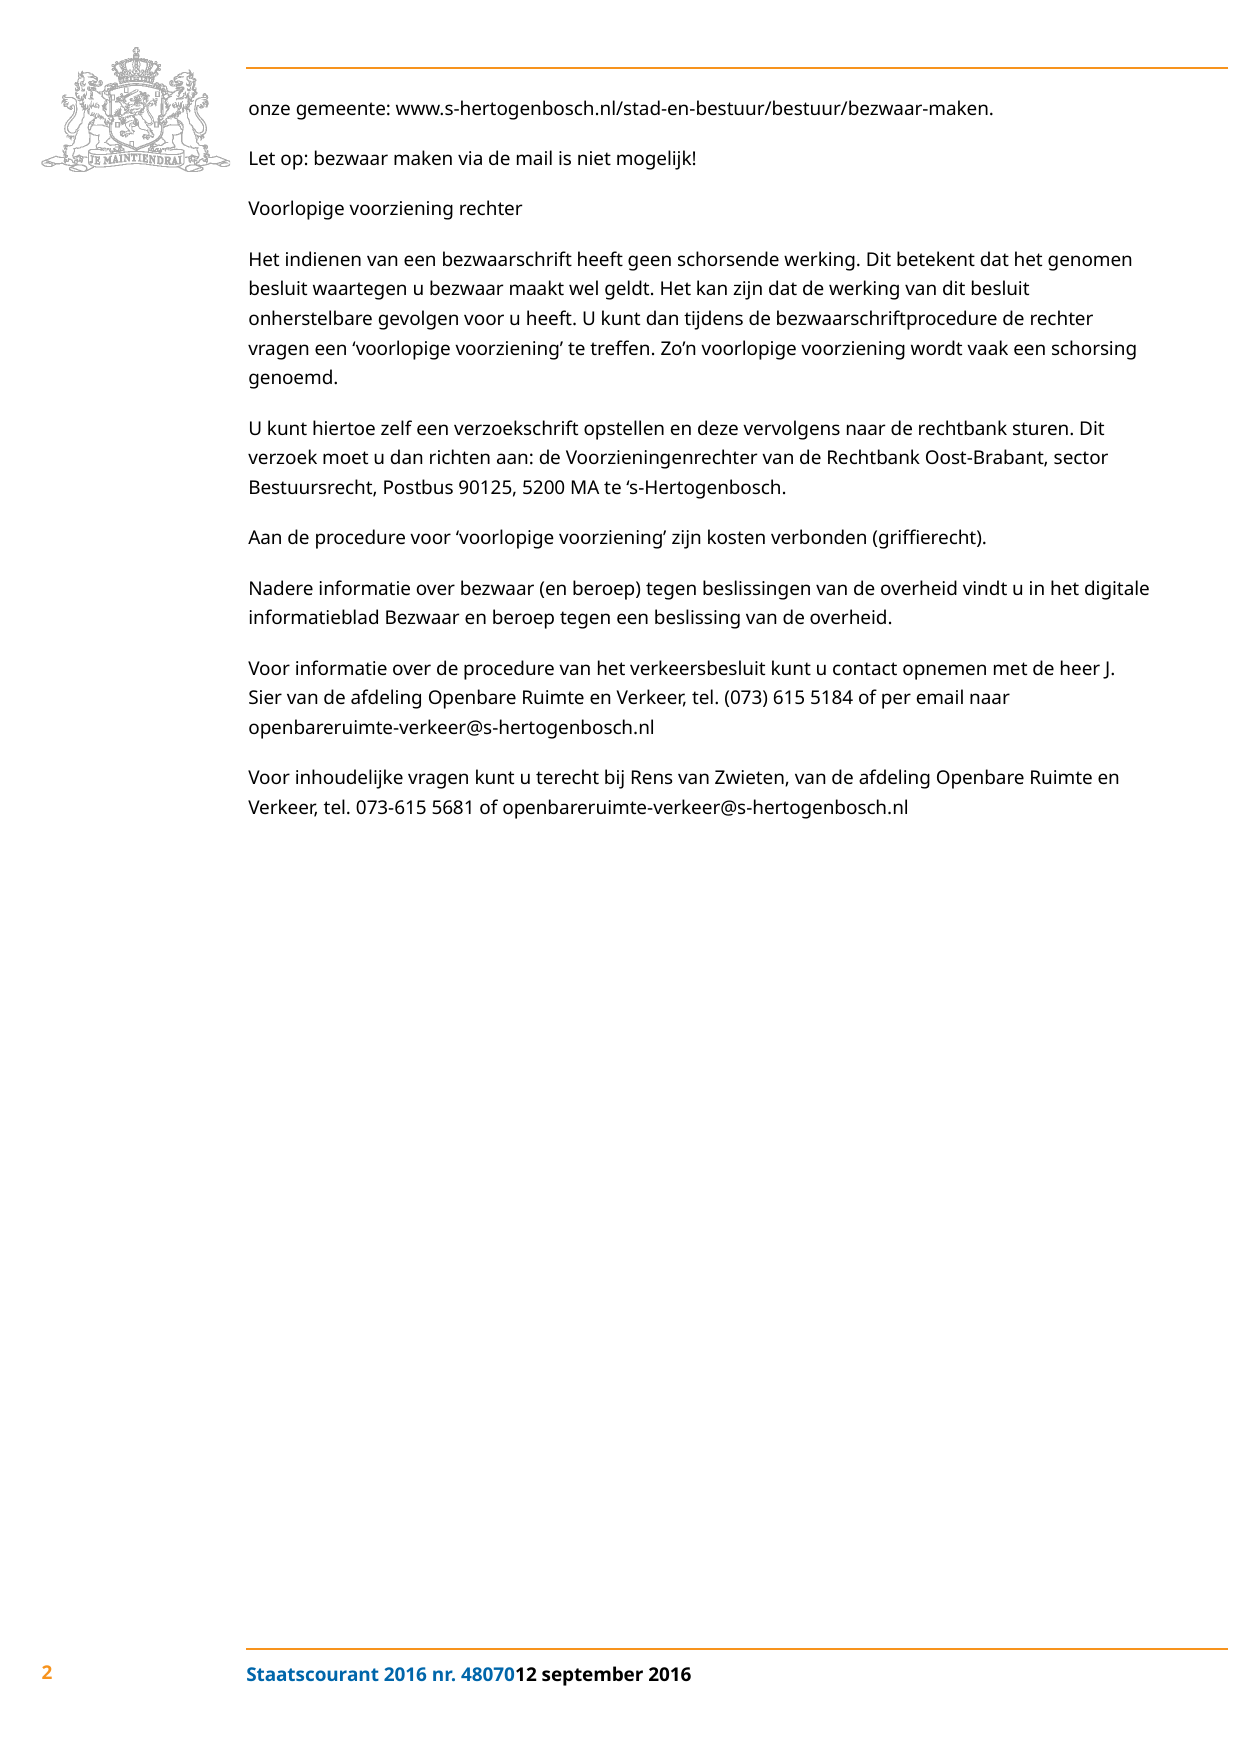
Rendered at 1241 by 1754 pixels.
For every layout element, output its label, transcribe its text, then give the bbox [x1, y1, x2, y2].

text Aan de procedure voor ‘voorlopige voorziening’ zijn kosten verbonden (griffierecht). [248, 524, 1152, 550]
text U kunt hiertoe zelf een verzoekschrift opstellen en deze vervolgens naar de rechtbank sturen. Dit verzoek moet u dan richten aan: de Voorzieningenrechter van de Rechtbank Oost-Brabant, sector Bestuursrecht, Postbus 90125, 5200 MA te ‘s-Hertogenbosch. [248, 415, 1152, 500]
text Voor inhoudelijke vragen kunt u terecht bij Rens van Zwieten, van de afdeling Openbare Ruimte en Verkeer, tel. 073-615 5681 of openbareruimte-verkeer@s-hertogenbosch.nl [248, 764, 1152, 820]
text Het indienen van een bezwaarschrift heeft geen schorsende werking. Dit betekent dat het genomen besluit waartegen u bezwaar maakt wel geldt. Het kan zijn dat de werking van dit besluit onherstelbare gevolgen voor u heeft. U kunt dan tijdens de bezwaarschriftprocedure de rechter vragen een ‘voorlopige voorziening’ te treffen. Zo’n voorlopige voorziening wordt vaak een schorsing genoemd. [248, 246, 1152, 390]
text Voor informatie over de procedure van het verkeersbesluit kunt u contact opnemen met de heer J. Sier van de afdeling Openbare Ruimte en Verkeer, tel. (073) 615 5184 of per email naar openbareruimte-verkeer@s-hertogenbosch.nl [248, 655, 1152, 740]
picture [41, 47, 231, 172]
text Voorlopige voorziening rechter [248, 196, 1152, 221]
text Nadere informatie over bezwaar (en beroep) tegen beslissingen van de overheid vindt u in het digitale informatieblad Bezwaar en beroep tegen een beslissing van de overheid. [248, 575, 1152, 630]
text onze gemeente: www.s-hertogenbosch.nl/stad-en-bestuur/bestuur/bezwaar-maken. [248, 95, 1152, 121]
text Let op: bezwaar maken via de mail is niet mogelijk! [248, 145, 1152, 171]
